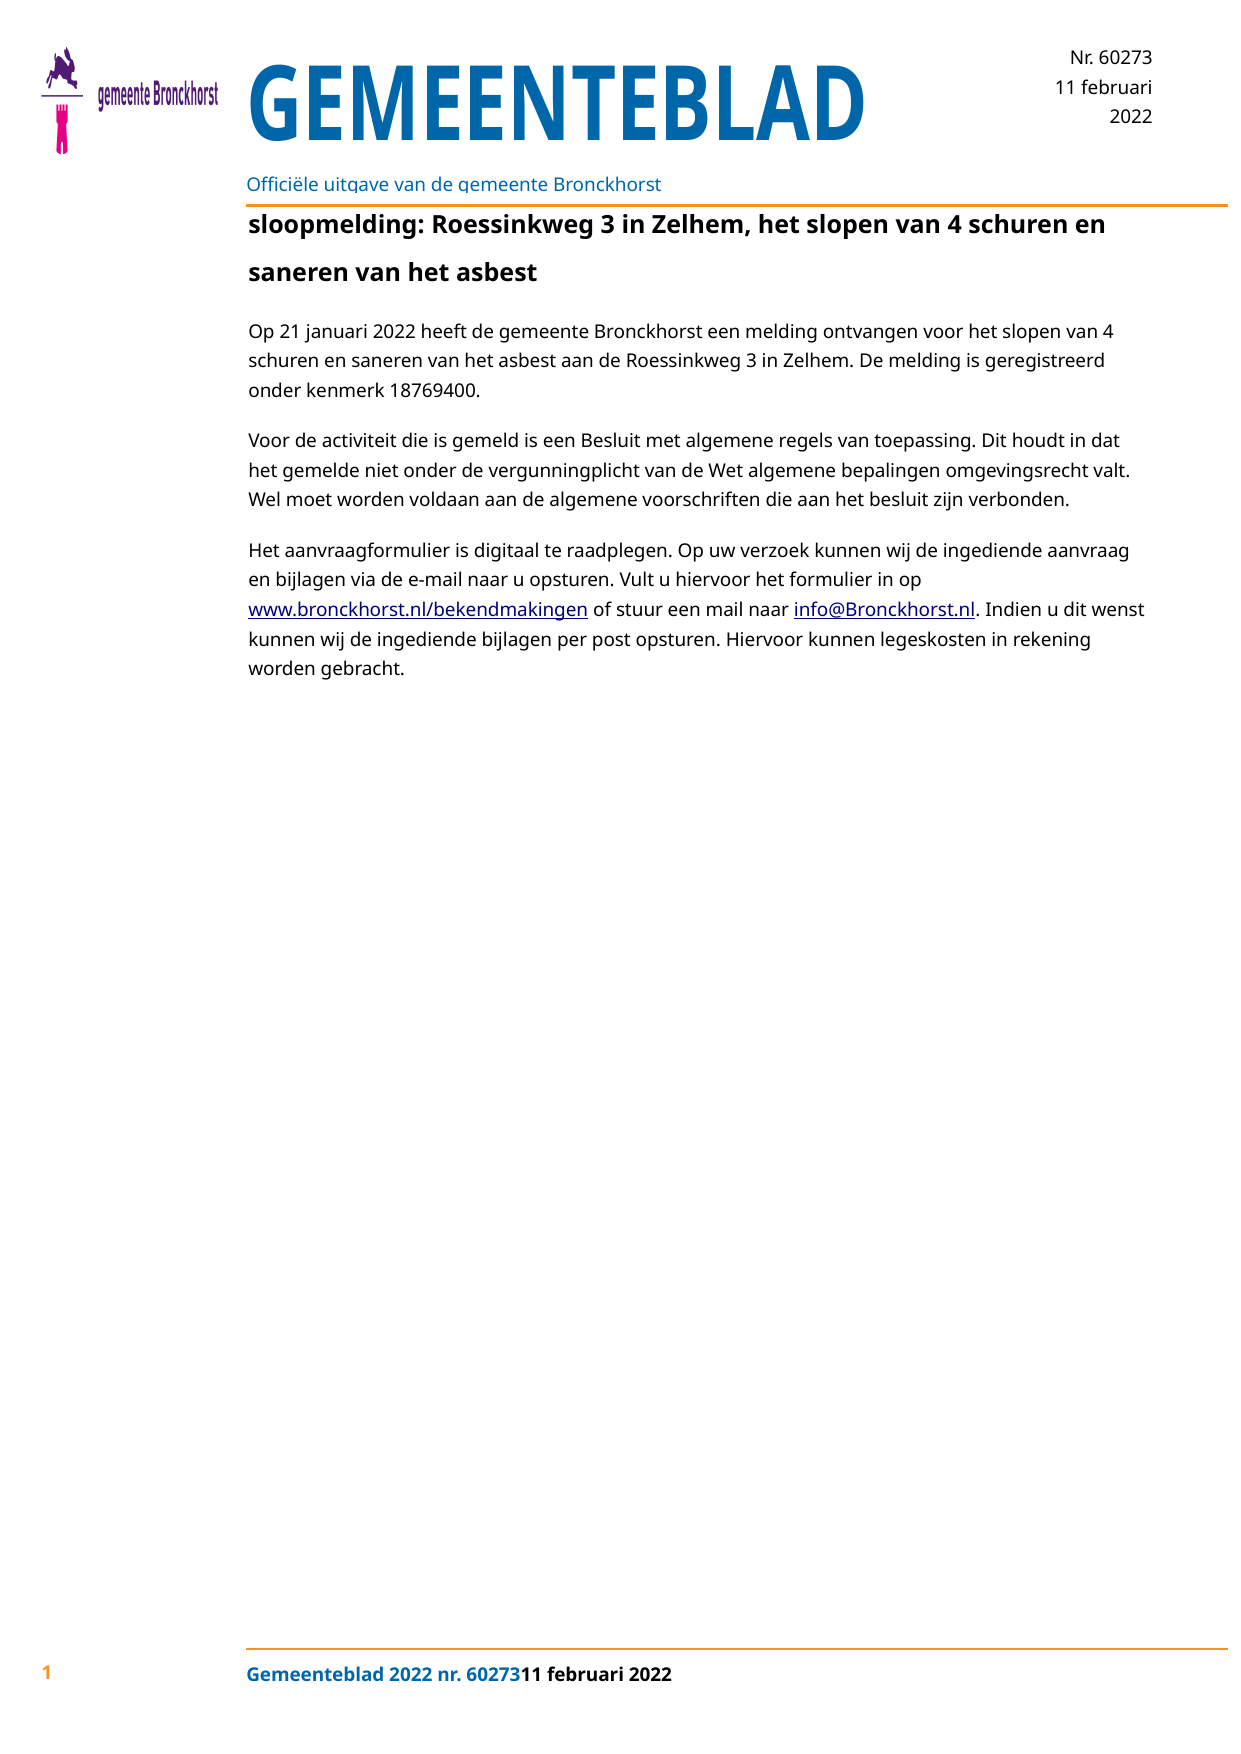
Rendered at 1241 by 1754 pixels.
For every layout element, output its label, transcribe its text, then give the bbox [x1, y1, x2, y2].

text Het aanvraagformulier is digitaal te raadplegen. Op uw verzoek kunnen wij de ingediende aanvraag en bijlagen via de e-mail naar u opsturen. Vult u hiervoor het formulier in op www.bronckhorst.nl/bekendmakingen of stuur een mail naar info@Bronckhorst.nl. Indien u dit wenst kunnen wij de ingediende bijlagen per post opsturen. Hiervoor kunnen legeskosten in rekening worden gebracht. [248, 537, 1152, 681]
picture [41, 47, 231, 172]
text Voor de activiteit die is gemeld is een Besluit met algemene regels van toepassing. Dit houdt in dat het gemelde niet onder de vergunningplicht van de Wet algemene bepalingen omgevingsrecht valt. Wel moet worden voldaan aan de algemene voorschriften die aan het besluit zijn verbonden. [248, 427, 1152, 512]
text Op 21 januari 2022 heeft de gemeente Bronckhorst een melding ontvangen voor het slopen van 4 schuren en saneren van het asbest aan de Roessinkweg 3 in Zelhem. De melding is geregistreerd onder kenmerk 18769400. [248, 318, 1152, 403]
text sloopmelding: Roessinkweg 3 in Zelhem, het slopen van 4 schuren en saneren van het asbest [248, 207, 1152, 288]
